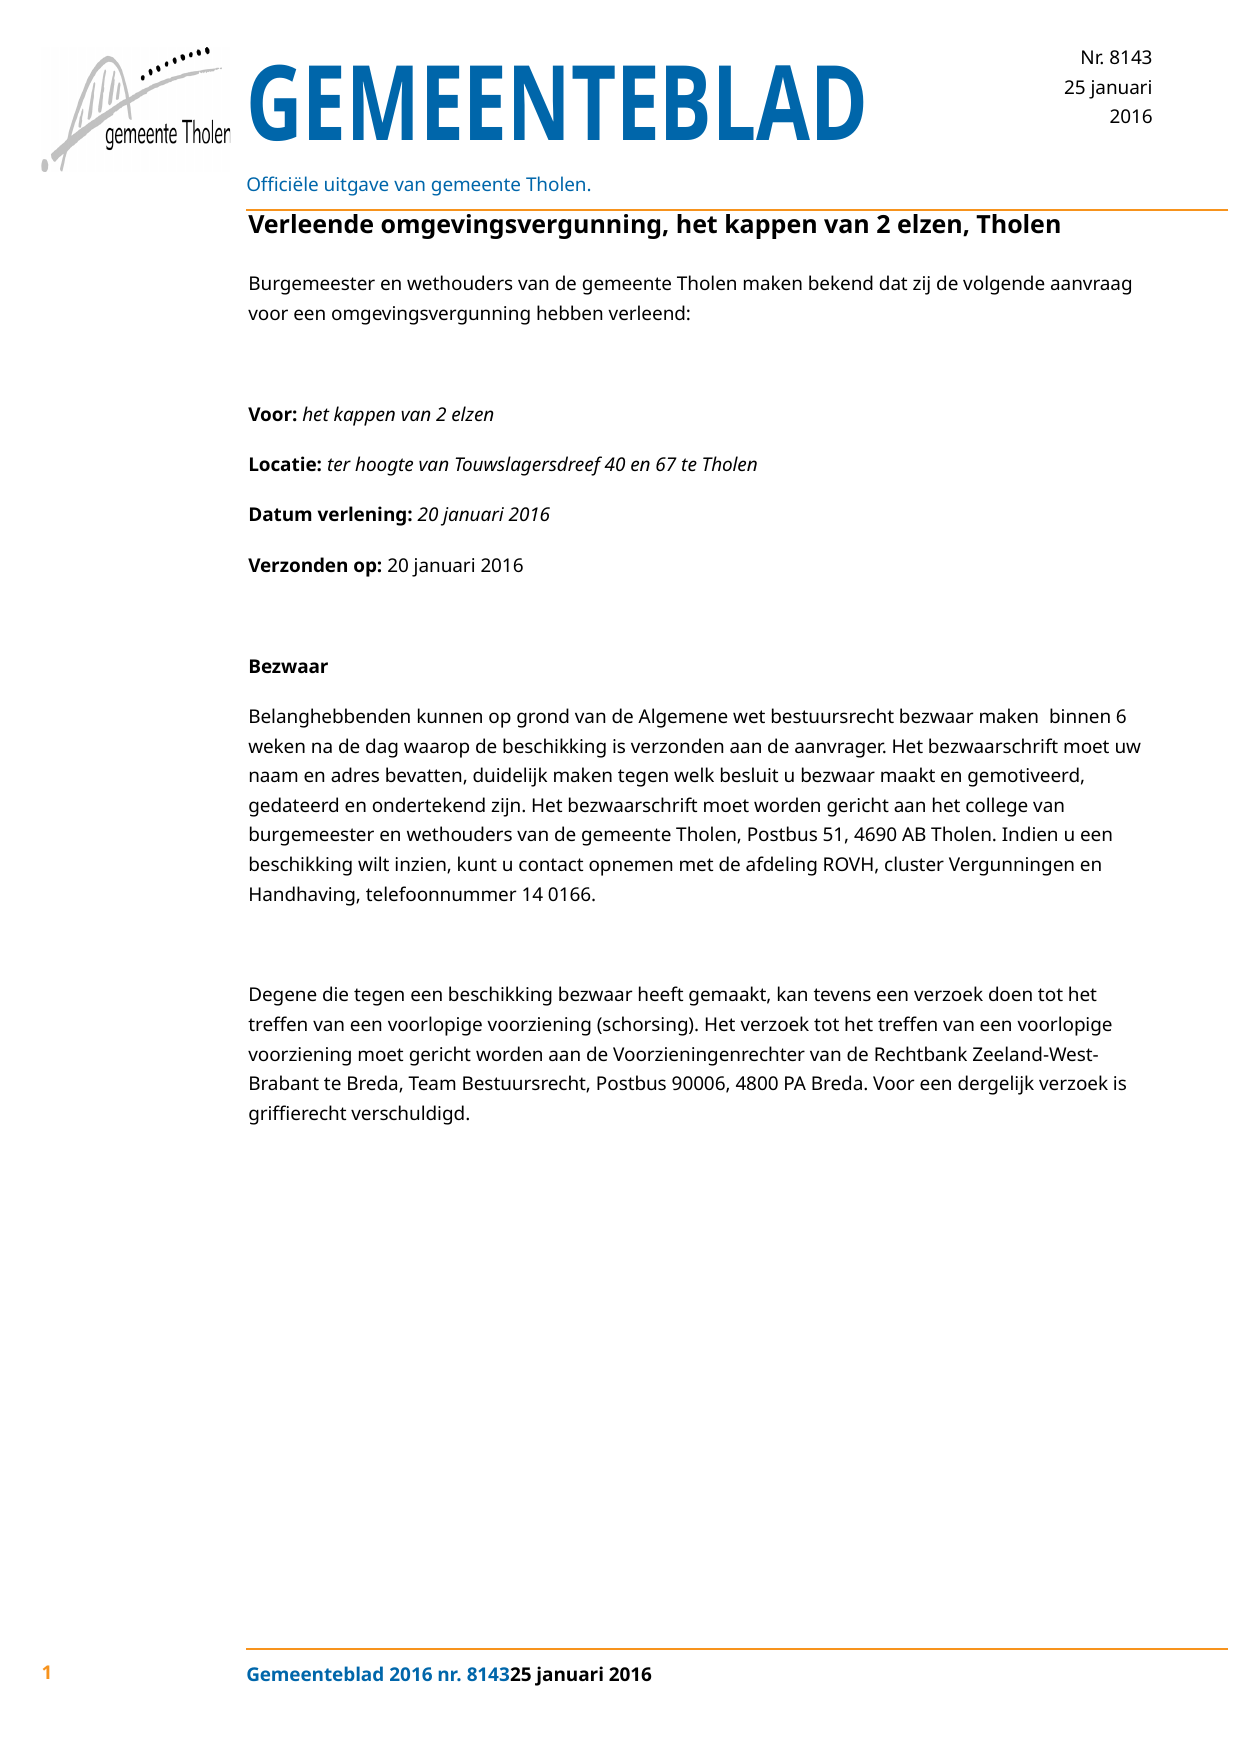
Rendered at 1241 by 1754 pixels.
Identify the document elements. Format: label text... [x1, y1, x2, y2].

text Verzonden op: 20 januari 2016 [248, 552, 1152, 578]
text Degene die tegen een beschikking bezwaar heeft gemaakt, kan tevens een verzoek doen tot het treffen van een voorlopige voorziening (schorsing). Het verzoek tot het treffen van een voorlopige voorziening moet gericht worden aan de Voorzieningenrechter van de Rechtbank Zeeland-West-Brabant te Breda, Team Bestuursrecht, Postbus 90006, 4800 PA Breda. Voor een dergelijk verzoek is griffierecht verschuldigd. [248, 982, 1152, 1126]
text Datum verlening: 20 januari 2016 [248, 502, 1152, 527]
picture [41, 47, 231, 172]
text Voor: het kappen van 2 elzen [248, 401, 1152, 426]
text Bezwaar [248, 653, 1152, 678]
text Verleende omgevingsvergunning, het kappen van 2 elzen, Tholen [248, 211, 1152, 241]
text Belanghebbenden kunnen op grond van de Algemene wet bestuursrecht bezwaar maken binnen 6 weken na de dag waarop de beschikking is verzonden aan de aanvrager. Het bezwaarschrift moet uw naam en adres bevatten, duidelijk maken tegen welk besluit u bezwaar maakt en gemotiveerd, gedateerd en ondertekend zijn. Het bezwaarschrift moet worden gericht aan het college van burgemeester en wethouders van de gemeente Tholen, Postbus 51, 4690 AB Tholen. Indien u een beschikking wilt inzien, kunt u contact opnemen met de afdeling ROVH, cluster Vergunningen en Handhaving, telefoonnummer 14 0166. [248, 703, 1152, 906]
text Locatie: ter hoogte van Touwslagersdreef 40 en 67 te Tholen [248, 451, 1152, 477]
text Burgemeester en wethouders van de gemeente Tholen maken bekend dat zij de volgende aanvraag voor een omgevingsvergunning hebben verleend: [248, 270, 1152, 326]
